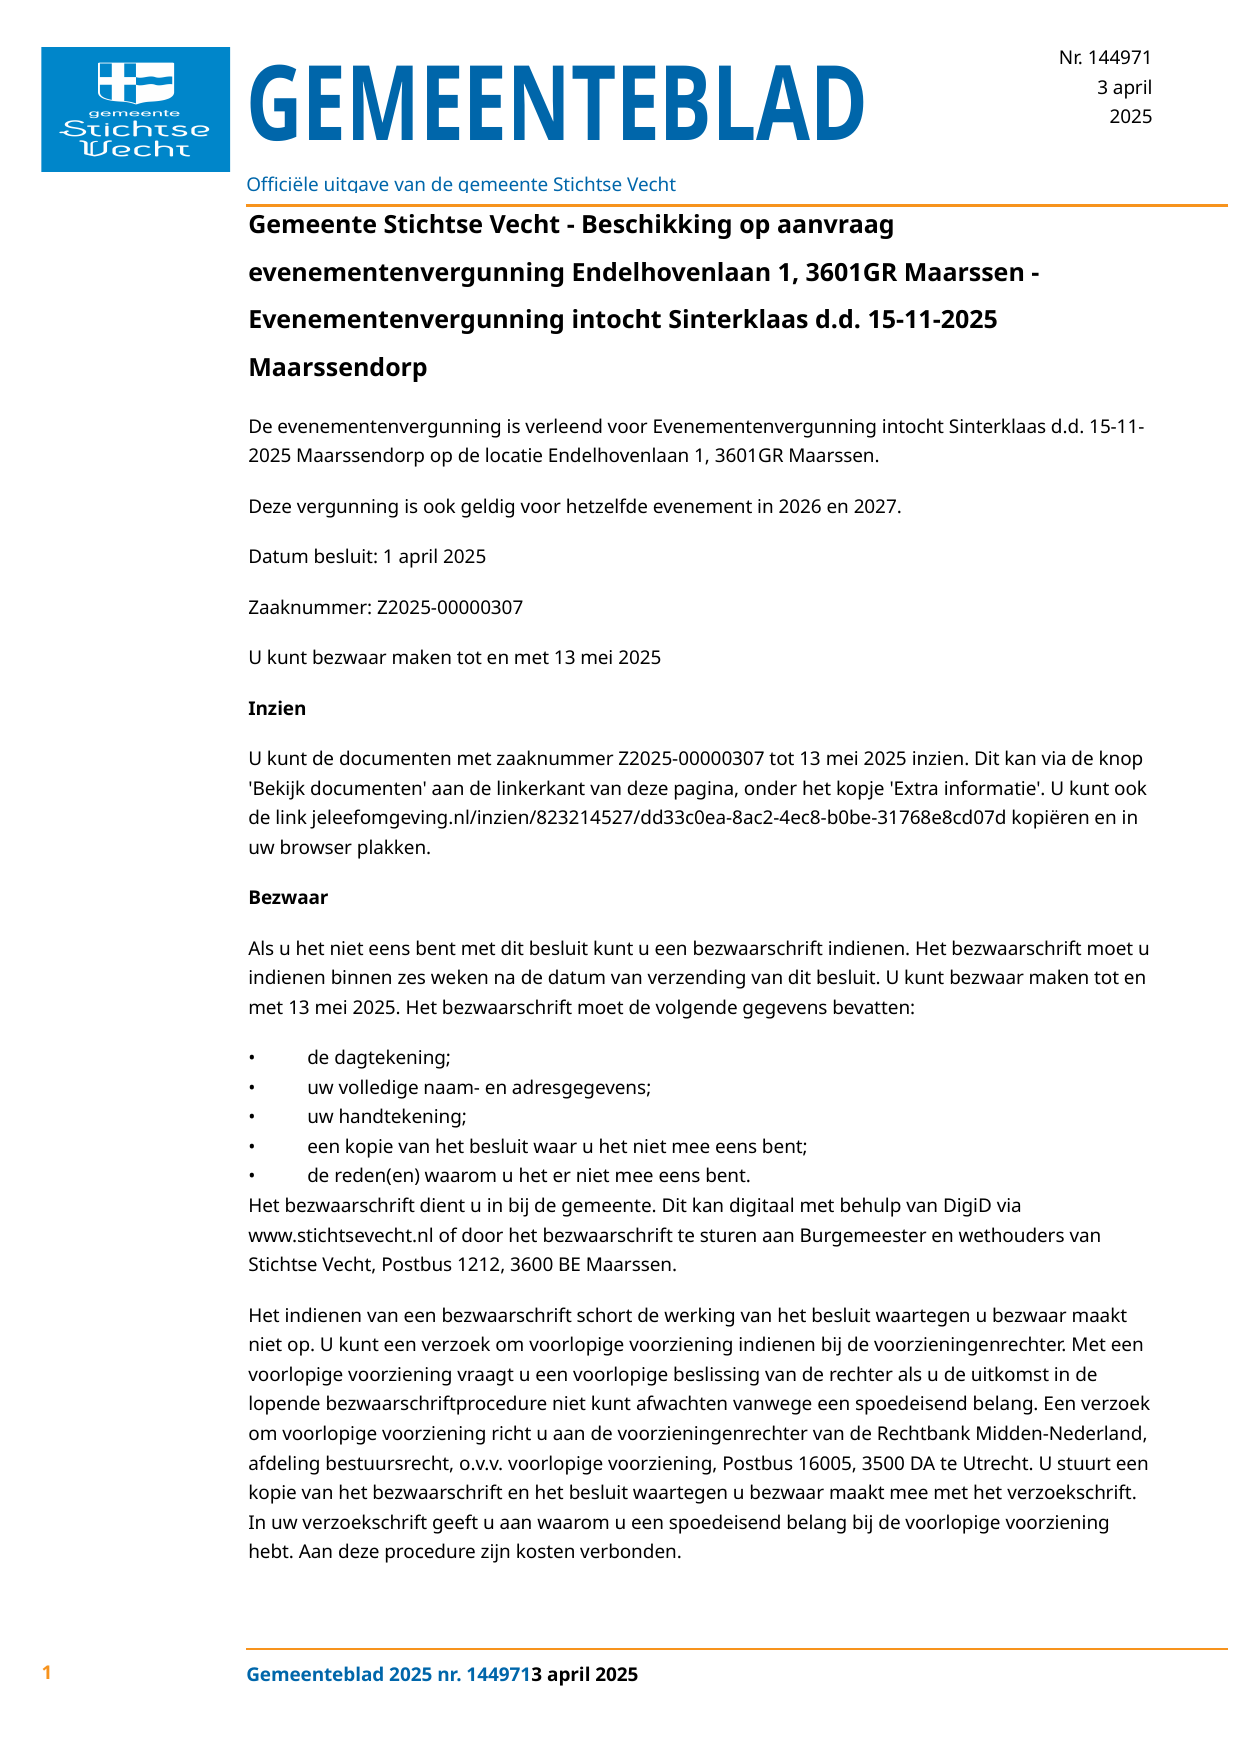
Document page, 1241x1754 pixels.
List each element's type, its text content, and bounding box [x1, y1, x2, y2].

text Datum besluit: 1 april 2025 [248, 543, 1152, 569]
text Deze vergunning is ook geldig voor hetzelfde evenement in 2026 en 2027. [248, 493, 1152, 519]
text De evenementenvergunning is verleend voor Evenementenvergunning intocht Sinterklaas d.d. 15-11-2025 Maarssendorp op de locatie Endelhovenlaan 1, 3601GR Maarssen. [248, 413, 1152, 468]
text Bezwaar [248, 884, 1152, 910]
list uw volledige naam- en adresgegevens; [248, 1074, 1152, 1100]
list uw handtekening; [248, 1103, 1152, 1129]
text Het bezwaarschrift dient u in bij de gemeente. Dit kan digitaal met behulp van DigiD via www.stichtsevecht.nl of door het bezwaarschrift te sturen aan Burgemeester en wethouders van Stichtse Vecht, Postbus 1212, 3600 BE Maarssen. [248, 1192, 1152, 1277]
list een kopie van het besluit waar u het niet mee eens bent; [248, 1133, 1152, 1159]
picture [99, 63, 135, 101]
list de reden(en) waarom u het er niet mee eens bent. [248, 1163, 1152, 1188]
text Het indienen van een bezwaarschrift schort de werking van het besluit waartegen u bezwaar maakt niet op. U kunt een verzoek om voorlopige voorziening indienen bij de voorzieningenrechter. Met een voorlopige voorziening vraagt u een voorlopige beslissing van de rechter als u de uitkomst in de lopende bezwaarschriftprocedure niet kunt afwachten vanwege een spoedeisend belang. Een verzoek om voorlopige voorziening richt u aan de voorzieningenrechter van de Rechtbank Midden-Nederland, afdeling bestuursrecht, o.v.v. voorlopige voorziening, Postbus 16005, 3500 DA te Utrecht. U stuurt een kopie van het bezwaarschrift en het besluit waartegen u bezwaar maakt mee met het verzoekschrift. In uw verzoekschrift geeft u aan waarom u een spoedeisend belang bij de voorlopige voorziening hebt. Aan deze procedure zijn kosten verbonden. [248, 1302, 1152, 1564]
list de dagtekening; [248, 1044, 1152, 1070]
picture [137, 63, 174, 103]
text Zaaknummer: Z2025-00000307 [248, 594, 1152, 620]
text U kunt de documenten met zaaknummer Z2025-00000307 tot 13 mei 2025 inzien. Dit kan via de knop 'Bekijk documenten' aan de linkerkant van deze pagina, onder het kopje 'Extra informatie'. U kunt ook de link jeleefomgeving.nl/inzien/823214527/dd33c0ea-8ac2-4ec8-b0be-31768e8cd07d kopiëren en in uw browser plakken. [248, 745, 1152, 860]
text Als u het niet eens bent met dit besluit kunt u een bezwaarschrift indienen. Het bezwaarschrift moet u indienen binnen zes weken na de datum van verzending van dit besluit. U kunt bezwaar maken tot en met 13 mei 2025. Het bezwaarschrift moet de volgende gegevens bevatten: [248, 935, 1152, 1020]
text U kunt bezwaar maken tot en met 13 mei 2025 [248, 644, 1152, 670]
text Inzien [248, 695, 1152, 721]
text Gemeente Stichtse Vecht - Beschikking op aanvraag evenementenvergunning Endelhovenlaan 1, 3601GR Maarssen - Evenementenvergunning intocht Sinterklaas d.d. 15-11-2025 Maarssendorp [248, 207, 1152, 384]
